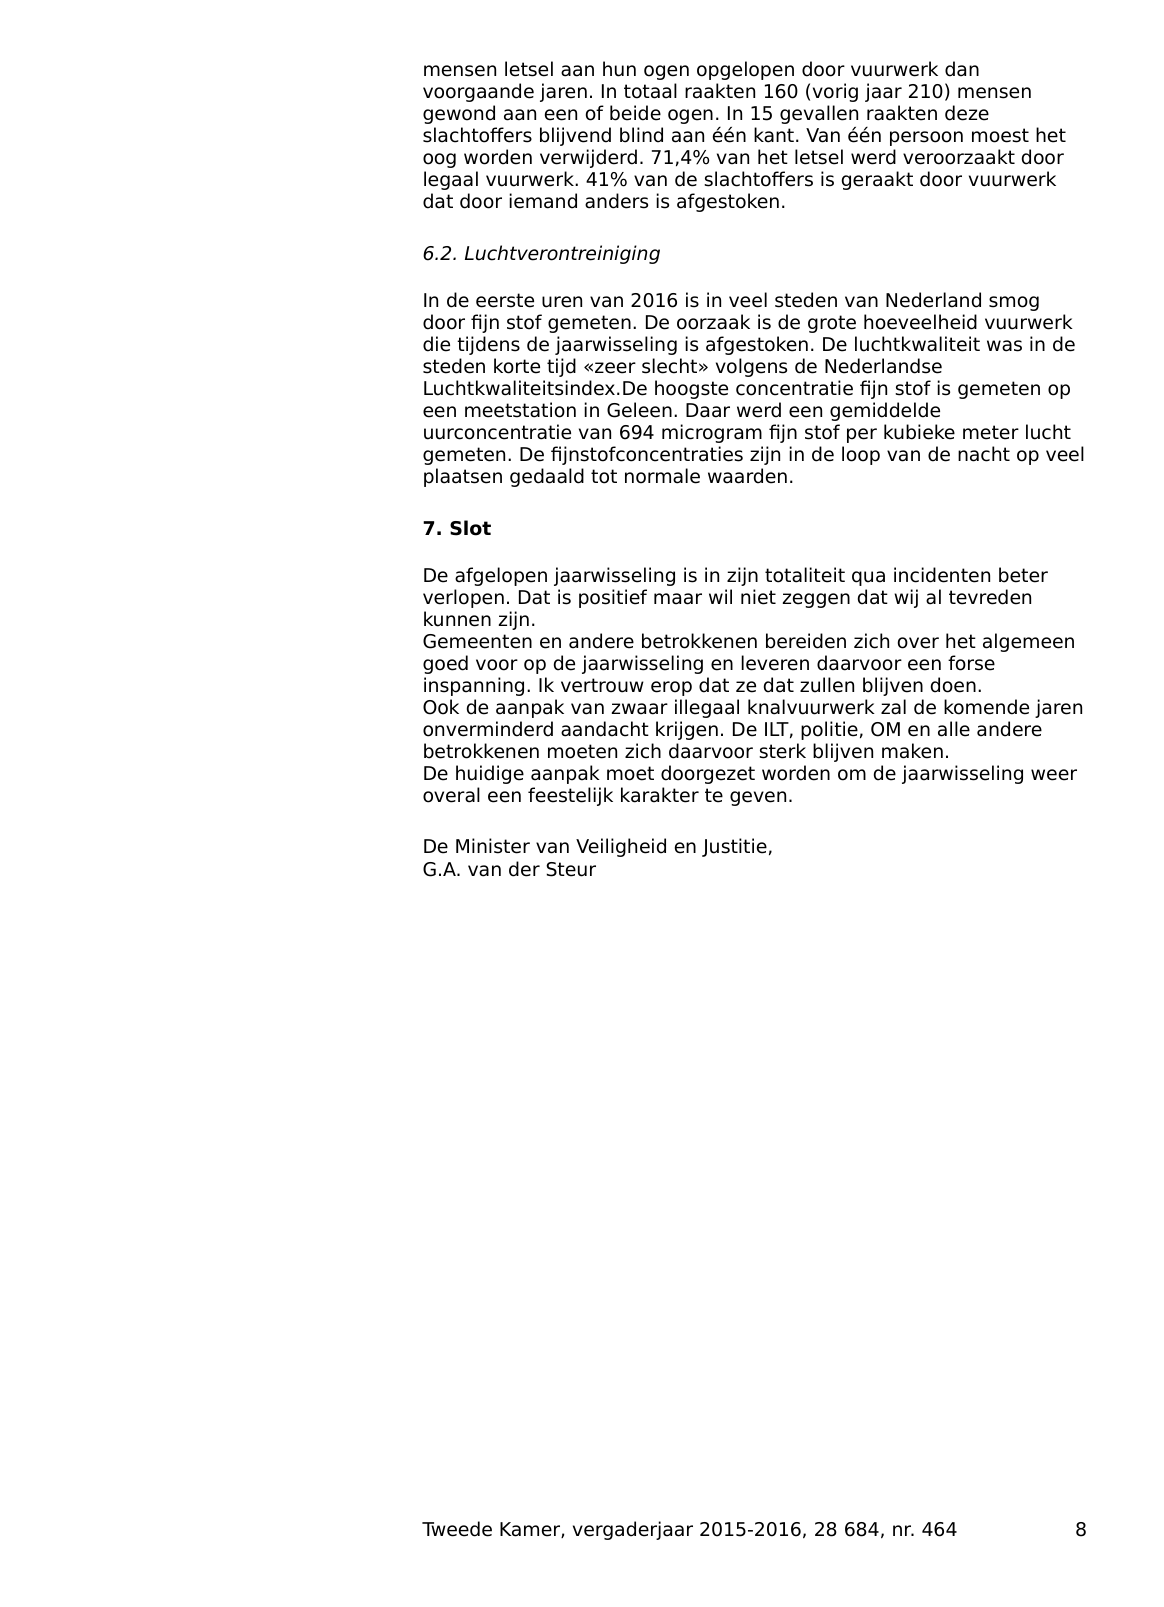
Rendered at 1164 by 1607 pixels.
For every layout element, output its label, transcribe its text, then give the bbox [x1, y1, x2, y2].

text De huidige aanpak moet doorgezet worden om de jaarwisseling weer overal een feestelijk karakter te geven. [422, 762, 1087, 806]
text mensen letsel aan hun ogen opgelopen door vuurwerk dan voorgaande jaren. In totaal raakten 160 (vorig jaar 210) mensen gewond aan een of beide ogen. In 15 gevallen raakten deze slachtoffers blijvend blind aan één kant. Van één persoon moest het oog worden verwijderd. 71,4% van het letsel werd veroorzaakt door legaal vuurwerk. 41% van de slachtoffers is geraakt door vuurwerk dat door iemand anders is afgestoken. [422, 59, 1087, 213]
text In de eerste uren van 2016 is in veel steden van Nederland smog door fijn stof gemeten. De oorzaak is de grote hoeveelheid vuurwerk die tijdens de jaarwisseling is afgestoken. De luchtkwaliteit was in de steden korte tijd «zeer slecht» volgens de Nederlandse Luchtkwaliteitsindex.De hoogste concentratie fijn stof is gemeten op een meetstation in Geleen. Daar werd een gemiddelde uurconcentratie van 694 microgram fijn stof per kubieke meter lucht gemeten. De fijnstofconcentraties zijn in de loop van de nacht op veel plaatsen gedaald tot normale waarden. [422, 290, 1087, 488]
subtitle 6.2. Luchtverontreiniging [422, 243, 1087, 265]
text De afgelopen jaarwisseling is in zijn totaliteit qua incidenten beter verlopen. Dat is positief maar wil niet zeggen dat wij al tevreden kunnen zijn. [422, 565, 1087, 631]
subtitle 7. Slot [422, 518, 1087, 540]
text De Minister van Veiligheid en Justitie, G.A. van der Steur [422, 836, 1087, 880]
text Gemeenten en andere betrokkenen bereiden zich over het algemeen goed voor op de jaarwisseling en leveren daarvoor een forse inspanning. Ik vertrouw erop dat ze dat zullen blijven doen. [422, 631, 1087, 697]
text Ook de aanpak van zwaar illegaal knalvuurwerk zal de komende jaren onverminderd aandacht krijgen. De ILT, politie, OM en alle andere betrokkenen moeten zich daarvoor sterk blijven maken. [422, 697, 1087, 762]
